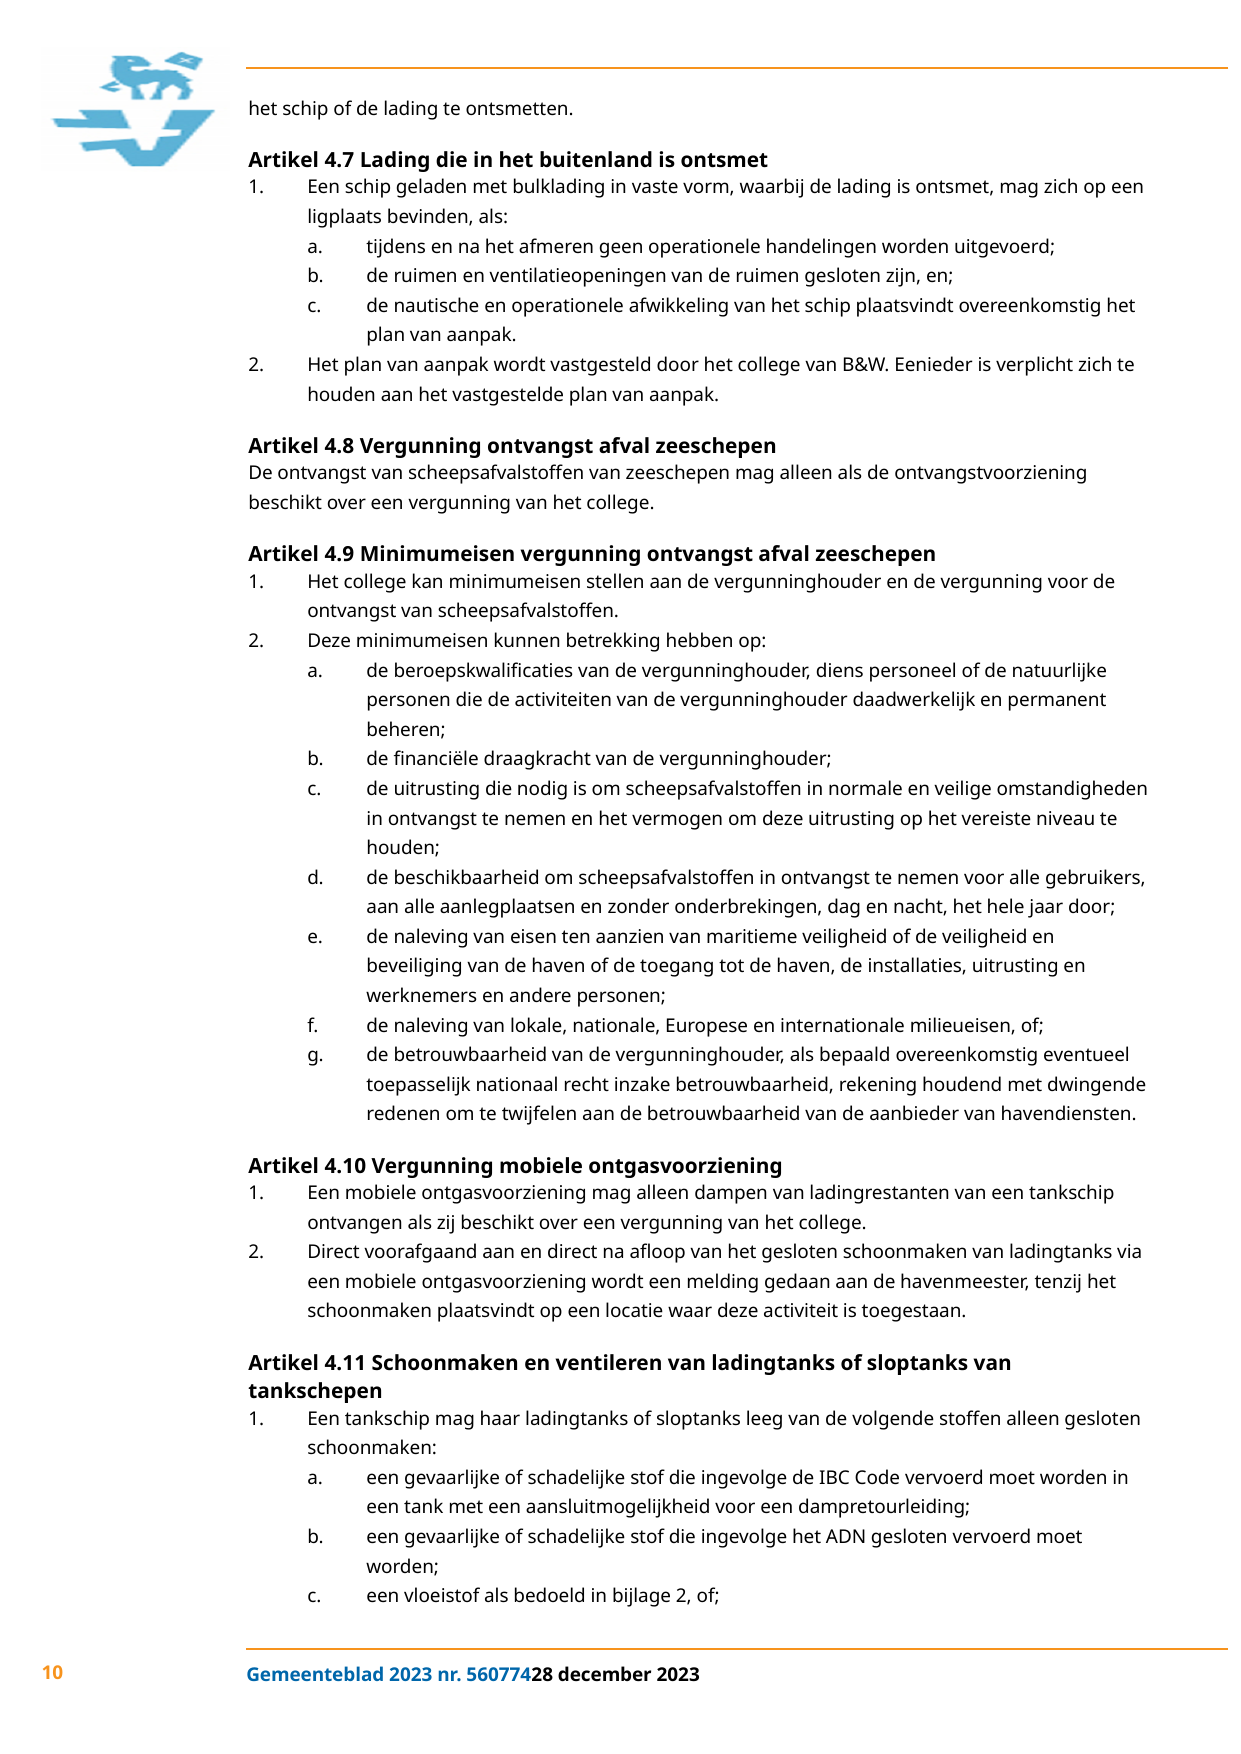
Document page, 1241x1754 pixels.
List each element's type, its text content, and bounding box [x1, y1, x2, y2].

text Artikel 4.11 Schoonmaken en ventileren van ladingtanks of sloptanks van tankschepen [248, 1348, 1152, 1405]
list de financiële draagkracht van de vergunninghouder; [307, 746, 1152, 771]
list Het college kan minimumeisen stellen aan de vergunninghouder en de vergunning voor de ontvangst van scheepsafvalstoffen. [248, 568, 1152, 623]
list tijdens en na het afmeren geen operationele handelingen worden uitgevoerd; [307, 233, 1152, 258]
list de naleving van lokale, nationale, Europese en internationale milieueisen, of; [307, 1012, 1152, 1037]
picture [41, 47, 231, 172]
list Direct voorafgaand aan en direct na afloop van het gesloten schoonmaken van ladingtanks via een mobiele ontgasvoorziening wordt een melding gedaan aan de havenmeester, tenzij het schoonmaken plaatsvindt op een locatie waar deze activiteit is toegestaan. [248, 1238, 1152, 1323]
list een gevaarlijke of schadelijke stof die ingevolge het ADN gesloten vervoerd moet worden; [307, 1523, 1152, 1579]
text Artikel 4.10 Vergunning mobiele ontgasvoorziening [248, 1151, 1152, 1179]
list de beroepskwalificaties van de vergunninghouder, diens personeel of de natuurlijke personen die de activiteiten van de vergunninghouder daadwerkelijk en permanent beheren; [307, 657, 1152, 742]
list de ruimen en ventilatieopeningen van de ruimen gesloten zijn, en; [307, 262, 1152, 288]
list Een tankschip mag haar ladingtanks of sloptanks leeg van de volgende stoffen alleen gesloten schoonmaken: [248, 1405, 1152, 1460]
list Het plan van aanpak wordt vastgesteld door het college van B&W. Eenieder is verplicht zich te houden aan het vastgestelde plan van aanpak. [248, 351, 1152, 406]
list de beschikbaarheid om scheepsafvalstoffen in ontvangst te nemen voor alle gebruikers, aan alle aanlegplaatsen en zonder onderbrekingen, dag en nacht, het hele jaar door; [307, 864, 1152, 919]
list een vloeistof als bedoeld in bijlage 2, of; [307, 1582, 1152, 1608]
text Artikel 4.8 Vergunning ontvangst afval zeeschepen [248, 431, 1152, 459]
list een gevaarlijke of schadelijke stof die ingevolge de IBC Code vervoerd moet worden in een tank met een aansluitmogelijkheid voor een dampretourleiding; [307, 1464, 1152, 1519]
list de naleving van eisen ten aanzien van maritieme veiligheid of de veiligheid en beveiliging van de haven of de toegang tot de haven, de installaties, uitrusting en werknemers en andere personen; [307, 923, 1152, 1008]
list de nautische en operationele afwikkeling van het schip plaatsvindt overeenkomstig het plan van aanpak. [307, 292, 1152, 347]
text De ontvangst van scheepsafvalstoffen van zeeschepen mag alleen als de ontvangstvoorziening beschikt over een vergunning van het college. [248, 459, 1152, 515]
list Een mobiele ontgasvoorziening mag alleen dampen van ladingrestanten van een tankschip ontvangen als zij beschikt over een vergunning van het college. [248, 1179, 1152, 1235]
list de betrouwbaarheid van de vergunninghouder, als bepaald overeenkomstig eventueel toepasselijk nationaal recht inzake betrouwbaarheid, rekening houdend met dwingende redenen om te twijfelen aan de betrouwbaarheid van de aanbieder van havendiensten. [307, 1041, 1152, 1126]
text Artikel 4.9 Minimumeisen vergunning ontvangst afval zeeschepen [248, 539, 1152, 568]
list Deze minimumeisen kunnen betrekking hebben op: [248, 627, 1152, 653]
text het schip of de lading te ontsmetten. [248, 95, 1152, 121]
list Een schip geladen met bulklading in vaste vorm, waarbij de lading is ontsmet, mag zich op een ligplaats bevinden, als: [248, 174, 1152, 229]
text Artikel 4.7 Lading die in het buitenland is ontsmet [248, 145, 1152, 174]
list de uitrusting die nodig is om scheepsafvalstoffen in normale en veilige omstandigheden in ontvangst te nemen en het vermogen om deze uitrusting op het vereiste niveau te houden; [307, 775, 1152, 860]
